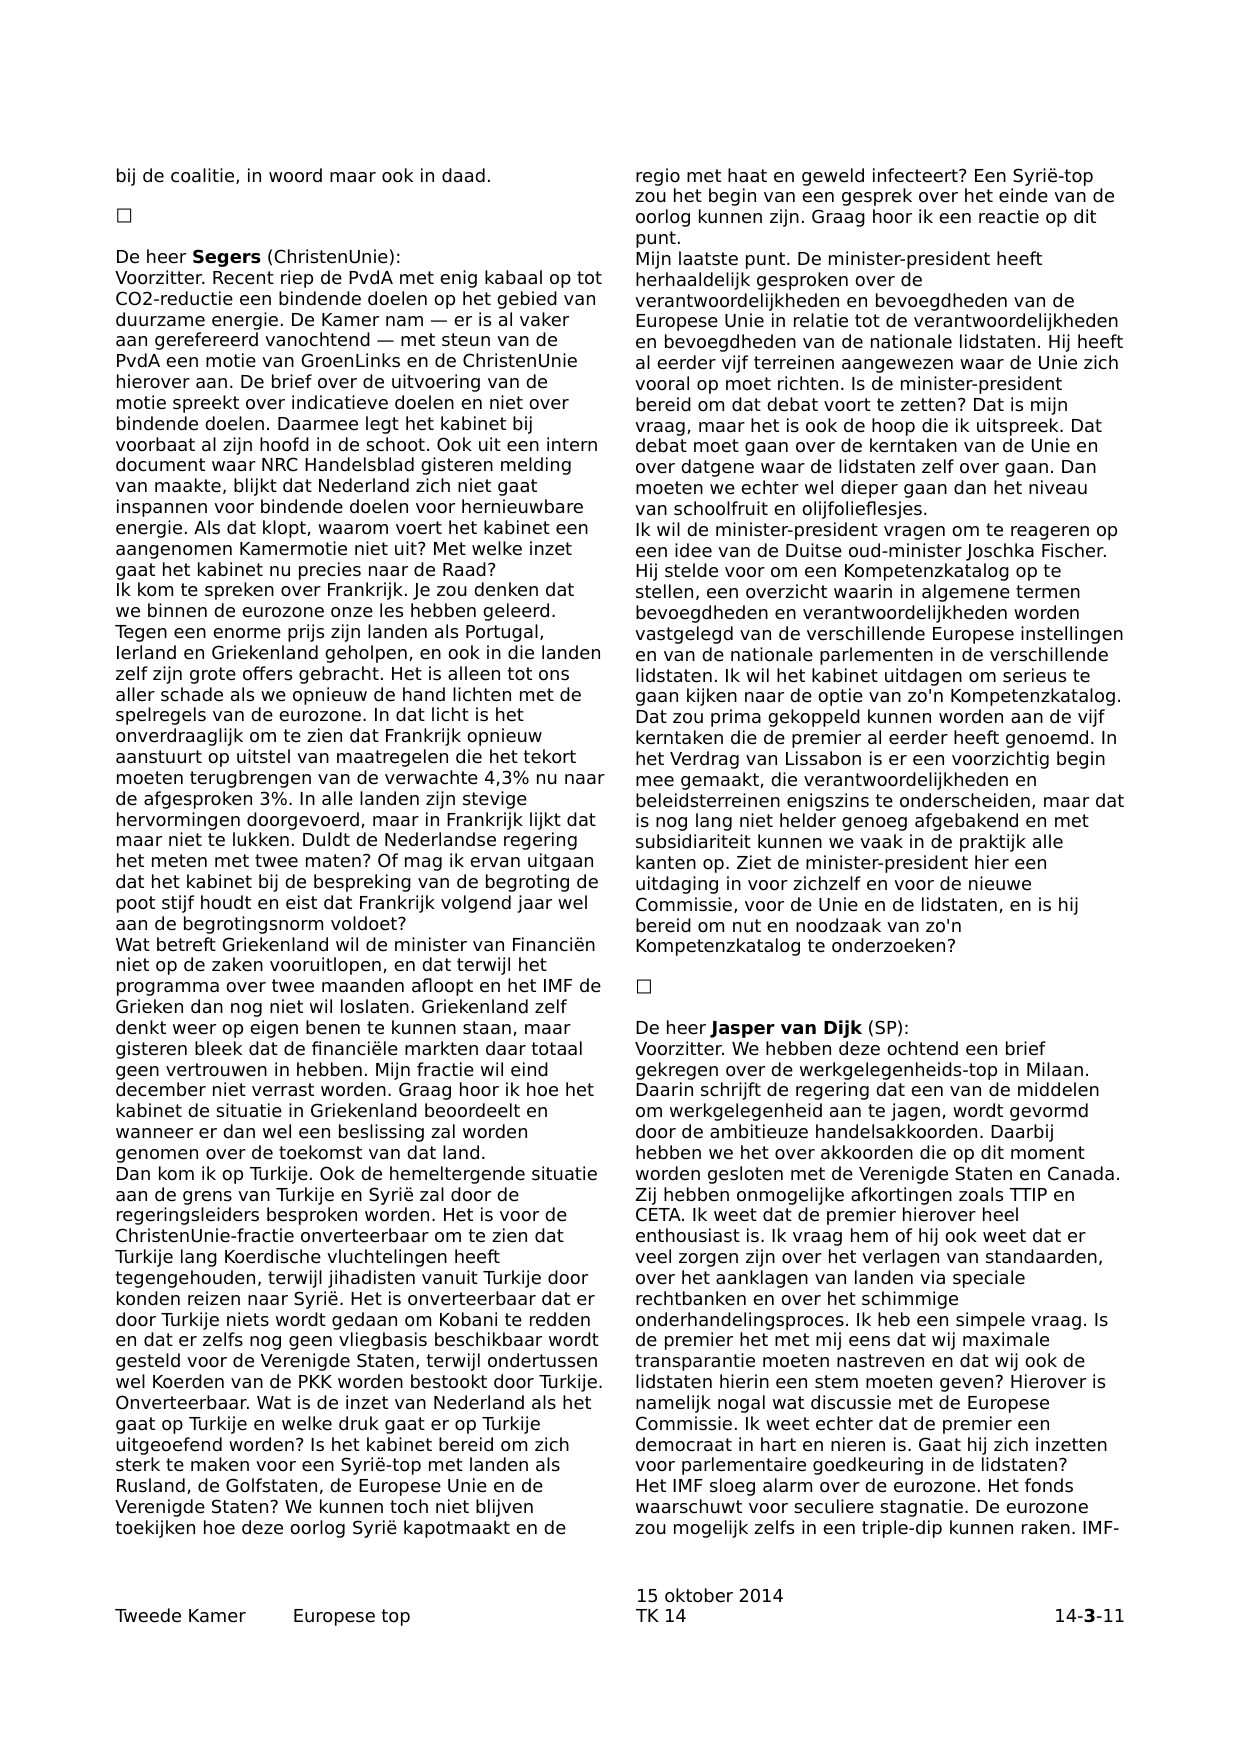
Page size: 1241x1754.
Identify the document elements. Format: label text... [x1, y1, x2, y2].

text Wat betreft Griekenland wil de minister van Financiën niet op de zaken vooruitlopen, en dat terwijl het programma over twee maanden afloopt en het IMF de Grieken dan nog niet wil loslaten. Griekenland zelf denkt weer op eigen benen te kunnen staan, maar gisteren bleek dat de financiële markten daar totaal geen vertrouwen in hebben. Mijn fractie wil eind december niet verrast worden. Graag hoor ik hoe het kabinet de situatie in Griekenland beoordeelt en wanneer er dan wel een beslissing zal worden genomen over de toekomst van dat land. [115, 934, 605, 1163]
text Ik wil de minister-president vragen om te reageren op een idee van de Duitse oud-minister Joschka Fischer. Hij stelde voor om een Kompetenzkatalog op te stellen, een overzicht waarin in algemene termen bevoegdheden en verantwoordelijkheden worden vastgelegd van de verschillende Europese instellingen en van de nationale parlementen in de verschillende lidstaten. Ik wil het kabinet uitdagen om serieus te gaan kijken naar de optie van zo'n Kompetenzkatalog. Dat zou prima gekoppeld kunnen worden aan de vijf kerntaken die de premier al eerder heeft genoemd. In het Verdrag van Lissabon is er een voorzichtig begin mee gemaakt, die verantwoordelijkheden en beleidsterreinen enigszins te onderscheiden, maar dat is nog lang niet helder genoeg afgebakend en met subsidiariteit kunnen we vaak in de praktijk alle kanten op. Ziet de minister-president hier een uitdaging in voor zichzelf en voor de nieuwe Commissie, voor de Unie en de lidstaten, en is hij bereid om nut en noodzaak van zo'n Kompetenzkatalog te onderzoeken? [635, 519, 1125, 957]
text Voorzitter. Recent riep de PvdA met enig kabaal op tot CO2-reductie een bindende doelen op het gebied van duurzame energie. De Kamer nam — er is al vaker aan gerefereerd vanochtend — met steun van de PvdA een motie van GroenLinks en de ChristenUnie hierover aan. De brief over de uitvoering van de motie spreekt over indicatieve doelen en niet over bindende doelen. Daarmee legt het kabinet bij voorbaat al zijn hoofd in de schoot. Ook uit een intern document waar NRC Handelsblad gisteren melding van maakte, blijkt dat Nederland zich niet gaat inspannen voor bindende doelen voor hernieuwbare energie. Als dat klopt, waarom voert het kabinet een aangenomen Kamermotie niet uit? Met welke inzet gaat het kabinet nu precies naar de Raad? [115, 268, 605, 580]
text ⬜ [115, 206, 605, 227]
text Ik kom te spreken over Frankrijk. Je zou denken dat we binnen de eurozone onze les hebben geleerd. Tegen een enorme prijs zijn landen als Portugal, Ierland en Griekenland geholpen, en ook in die landen zelf zijn grote offers gebracht. Het is alleen tot ons aller schade als we opnieuw de hand lichten met de spelregels van de eurozone. In dat licht is het onverdraaglijk om te zien dat Frankrijk opnieuw aanstuurt op uitstel van maatregelen die het tekort moeten terugbrengen van de verwachte 4,3% nu naar de afgesproken 3%. In alle landen zijn stevige hervormingen doorgevoerd, maar in Frankrijk lijkt dat maar niet te lukken. Duldt de Nederlandse regering het meten met twee maten? Of mag ik ervan uitgaan dat het kabinet bij de bespreking van de begroting de poot stijf houdt en eist dat Frankrijk volgend jaar wel aan de begrotingsnorm voldoet? [115, 580, 605, 934]
text Dan kom ik op Turkije. Ook de hemeltergende situatie aan de grens van Turkije en Syrië zal door de regeringsleiders besproken worden. Het is voor de ChristenUnie-fractie onverteerbaar om te zien dat Turkije lang Koerdische vluchtelingen heeft tegengehouden, terwijl jihadisten vanuit Turkije door konden reizen naar Syrië. Het is onverteerbaar dat er door Turkije niets wordt gedaan om Kobani te redden en dat er zelfs nog geen vliegbasis beschikbaar wordt gesteld voor de Verenigde Staten, terwijl ondertussen wel Koerden van de PKK worden bestookt door Turkije. Onverteerbaar. Wat is de inzet van Nederland als het gaat op Turkije en welke druk gaat er op Turkije uitgeoefend worden? Is het kabinet bereid om zich sterk te maken voor een Syrië-top met landen als Rusland, de Golfstaten, de Europese Unie en de Verenigde Staten? We kunnen toch niet blijven toekijken hoe deze oorlog Syrië kapotmaakt en de [115, 1163, 605, 1538]
text Mijn laatste punt. De minister-president heeft herhaaldelijk gesproken over de verantwoordelijkheden en bevoegdheden van de Europese Unie in relatie tot de verantwoordelijkheden en bevoegdheden van de nationale lidstaten. Hij heeft al eerder vijf terreinen aangewezen waar de Unie zich vooral op moet richten. Is de minister-president bereid om dat debat voort te zetten? Dat is mijn vraag, maar het is ook de hoop die ik uitspreek. Dat debat moet gaan over de kerntaken van de Unie en over datgene waar de lidstaten zelf over gaan. Dan moeten we echter wel dieper gaan dan het niveau van schoolfruit en olijfolieflesjes. [635, 249, 1125, 519]
text De heer Segers (ChristenUnie): [115, 247, 605, 268]
text Voorzitter. We hebben deze ochtend een brief gekregen over de werkgelegenheids-top in Milaan. Daarin schrijft de regering dat een van de middelen om werkgelegenheid aan te jagen, wordt gevormd door de ambitieuze handelsakkoorden. Daarbij hebben we het over akkoorden die op dit moment worden gesloten met de Verenigde Staten en Canada. Zij hebben onmogelijke afkortingen zoals TTIP en CETA. Ik weet dat de premier hierover heel enthousiast is. Ik vraag hem of hij ook weet dat er veel zorgen zijn over het verlagen van standaarden, over het aanklagen van landen via speciale rechtbanken en over het schimmige onderhandelingsproces. Ik heb een simpele vraag. Is de premier het met mij eens dat wij maximale transparantie moeten nastreven en dat wij ook de lidstaten hierin een stem moeten geven? Hierover is namelijk nogal wat discussie met de Europese Commissie. Ik weet echter dat de premier een democraat in hart en nieren is. Gaat hij zich inzetten voor parlementaire goedkeuring in de lidstaten? [635, 1038, 1125, 1476]
text ⬜ [635, 977, 1125, 998]
text Het IMF sloeg alarm over de eurozone. Het fonds waarschuwt voor seculiere stagnatie. De eurozone zou mogelijk zelfs in een triple-dip kunnen raken. IMF- [635, 1476, 1125, 1538]
text bij de coalitie, in woord maar ook in daad. [115, 165, 605, 186]
text regio met haat en geweld infecteert? Een Syrië-top zou het begin van een gesprek over het einde van de oorlog kunnen zijn. Graag hoor ik een reactie op dit punt. [635, 165, 1125, 249]
text De heer Jasper van Dijk (SP): [635, 1018, 1125, 1038]
